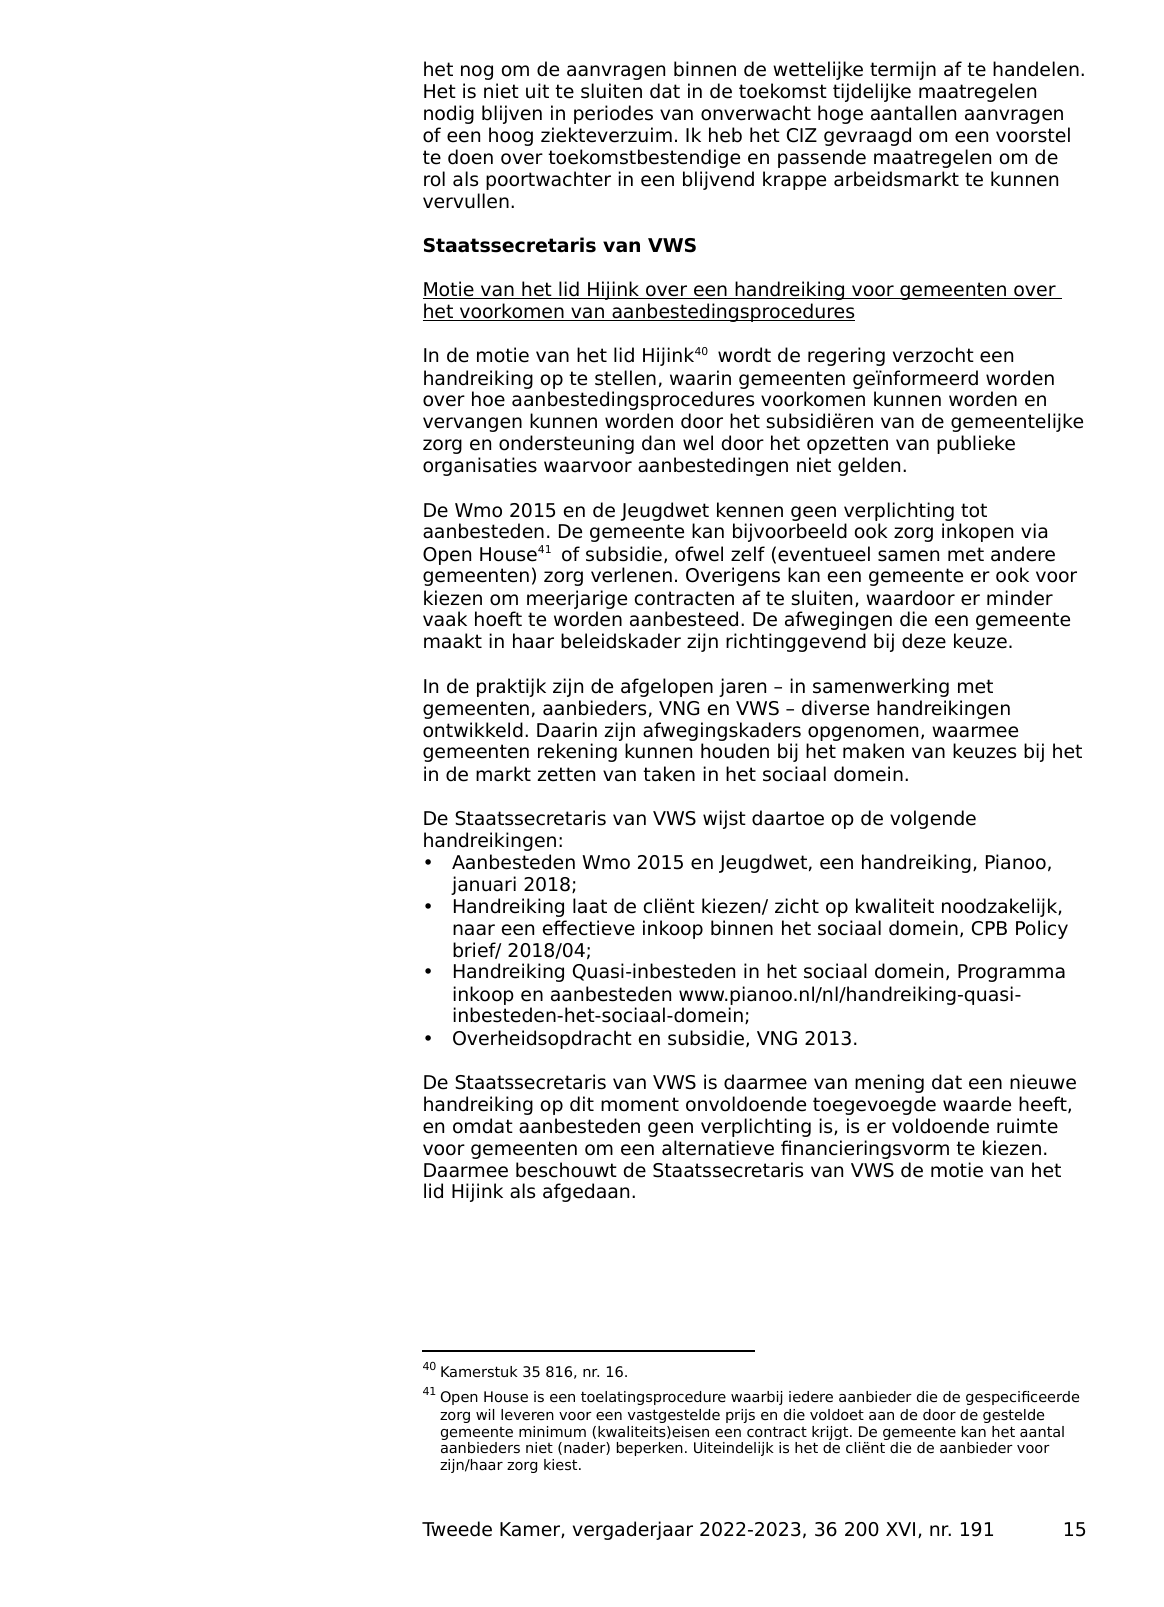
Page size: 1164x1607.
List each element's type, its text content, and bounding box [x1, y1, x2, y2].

text De Staatssecretaris van VWS wijst daartoe op de volgende handreikingen: [422, 808, 1087, 852]
text • Handreiking Quasi-inbesteden in het sociaal domein, Programma inkoop en aanbesteden www.pianoo.nl/nl/handreiking-quasi-inbesteden-het-sociaal-domein; [422, 961, 1087, 1027]
text • Overheidsopdracht en subsidie, VNG 2013. [422, 1027, 1087, 1049]
text In de praktijk zijn de afgelopen jaren – in samenwerking met gemeenten, aanbieders, VNG en VWS – diverse handreikingen ontwikkeld. Daarin zijn afwegingskaders opgenomen, waarmee gemeenten rekening kunnen houden bij het maken van keuzes bij het in de markt zetten van taken in het sociaal domein. [422, 676, 1087, 785]
text het nog om de aanvragen binnen de wettelijke termijn af te handelen. Het is niet uit te sluiten dat in de toekomst tijdelijke maatregelen nodig blijven in periodes van onverwacht hoge aantallen aanvragen of een hoog ziekteverzuim. Ik heb het CIZ gevraagd om een voorstel te doen over toekomstbestendige en passende maatregelen om de rol als poortwachter in een blijvend krappe arbeidsmarkt te kunnen vervullen. [422, 59, 1087, 213]
text In de motie van het lid Hijink wordt de regering verzocht een handreiking op te stellen, waarin gemeenten geïnformeerd worden over hoe aanbestedingsprocedures voorkomen kunnen worden en vervangen kunnen worden door het subsidiëren van de gemeentelijke zorg en ondersteuning dan wel door het opzetten van publieke organisaties waarvoor aanbestedingen niet gelden. [422, 345, 1087, 477]
text Kamerstuk 35 816, nr. 16. [422, 1360, 1087, 1382]
text • Handreiking laat de cliënt kiezen/ zicht op kwaliteit noodzakelijk, naar een effectieve inkoop binnen het sociaal domein, CPB Policy brief/ 2018/04; [422, 896, 1087, 961]
subtitle Staatssecretaris van VWS [422, 235, 1087, 257]
text De Wmo 2015 en de Jeugdwet kennen geen verplichting tot aanbesteden. De gemeente kan bijvoorbeeld ook zorg inkopen via Open House of subsidie, ofwel zelf (eventueel samen met andere gemeenten) zorg verlenen. Overigens kan een gemeente er ook voor kiezen om meerjarige contracten af te sluiten, waardoor er minder vaak hoeft te worden aanbesteed. De afwegingen die een gemeente maakt in haar beleidskader zijn richtinggevend bij deze keuze. [422, 499, 1087, 653]
subtitle Motie van het lid Hijink over een handreiking voor gemeenten over het voorkomen van aanbestedingsprocedures [422, 279, 1087, 323]
text Open House is een toelatingsprocedure waarbij iedere aanbieder die de gespecificeerde zorg wil leveren voor een vastgestelde prijs en die voldoet aan de door de gestelde gemeente minimum (kwaliteits)eisen een contract krijgt. De gemeente kan het aantal aanbieders niet (nader) beperken. Uiteindelijk is het de cliënt die de aanbieder voor zijn/haar zorg kiest. [422, 1385, 1087, 1474]
text De Staatssecretaris van VWS is daarmee van mening dat een nieuwe handreiking op dit moment onvoldoende toegevoegde waarde heeft, en omdat aanbesteden geen verplichting is, is er voldoende ruimte voor gemeenten om een alternatieve financieringsvorm te kiezen. Daarmee beschouwt de Staatssecretaris van VWS de motie van het lid Hijink als afgedaan. [422, 1072, 1087, 1203]
text • Aanbesteden Wmo 2015 en Jeugdwet, een handreiking, Pianoo, januari 2018; [422, 852, 1087, 896]
